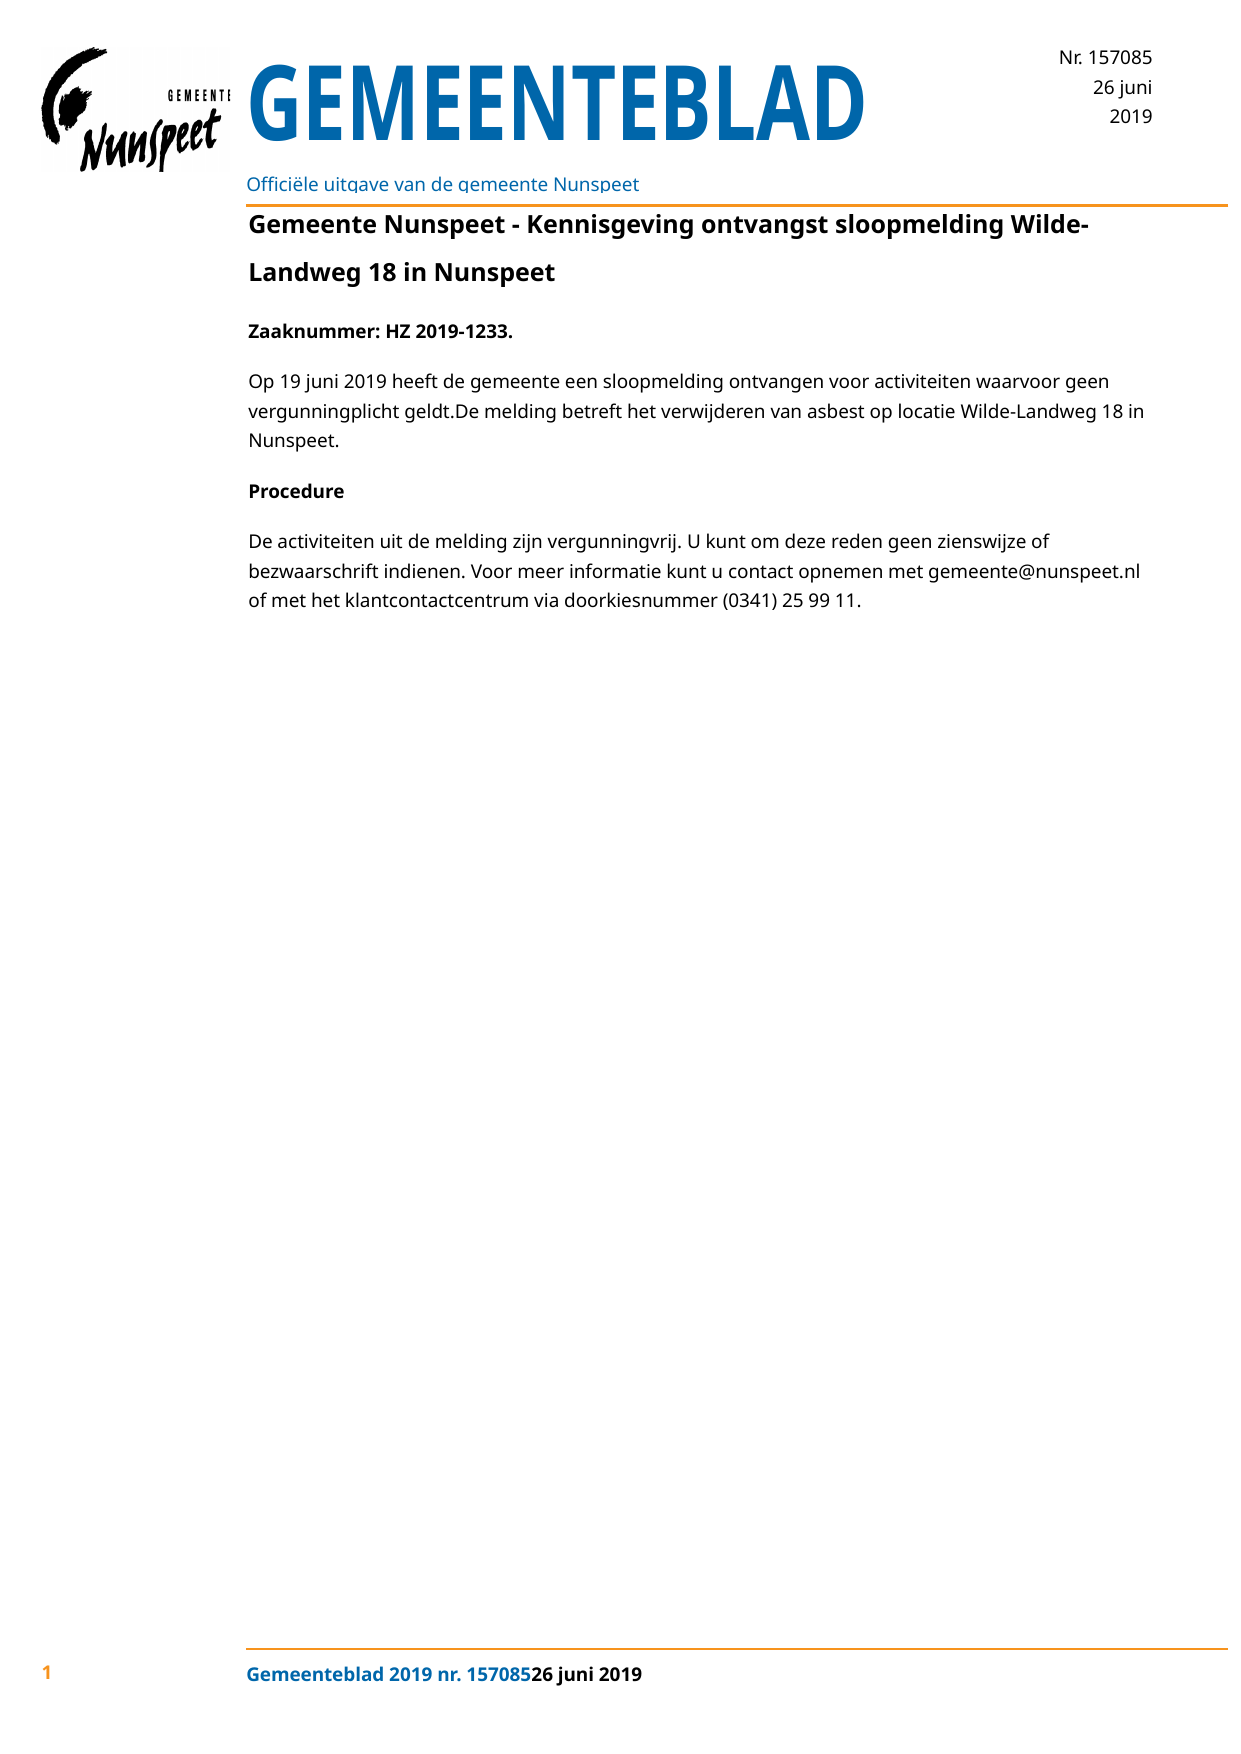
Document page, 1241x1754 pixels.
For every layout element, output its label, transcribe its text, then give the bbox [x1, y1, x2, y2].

text Op 19 juni 2019 heeft de gemeente een sloopmelding ontvangen voor activiteiten waarvoor geen vergunningplicht geldt.De melding betreft het verwijderen van asbest op locatie Wilde-Landweg 18 in Nunspeet. [248, 368, 1152, 453]
picture [41, 47, 231, 172]
text De activiteiten uit de melding zijn vergunningvrij. U kunt om deze reden geen zienswijze of bezwaarschrift indienen. Voor meer informatie kunt u contact opnemen met gemeente@nunspeet.nl of met het klantcontactcentrum via doorkiesnummer (0341) 25 99 11. [248, 528, 1152, 613]
text Procedure [248, 478, 1152, 504]
text Gemeente Nunspeet - Kennisgeving ontvangst sloopmelding Wilde-Landweg 18 in Nunspeet [248, 207, 1152, 288]
text Zaaknummer: HZ 2019-1233. [248, 318, 1152, 344]
